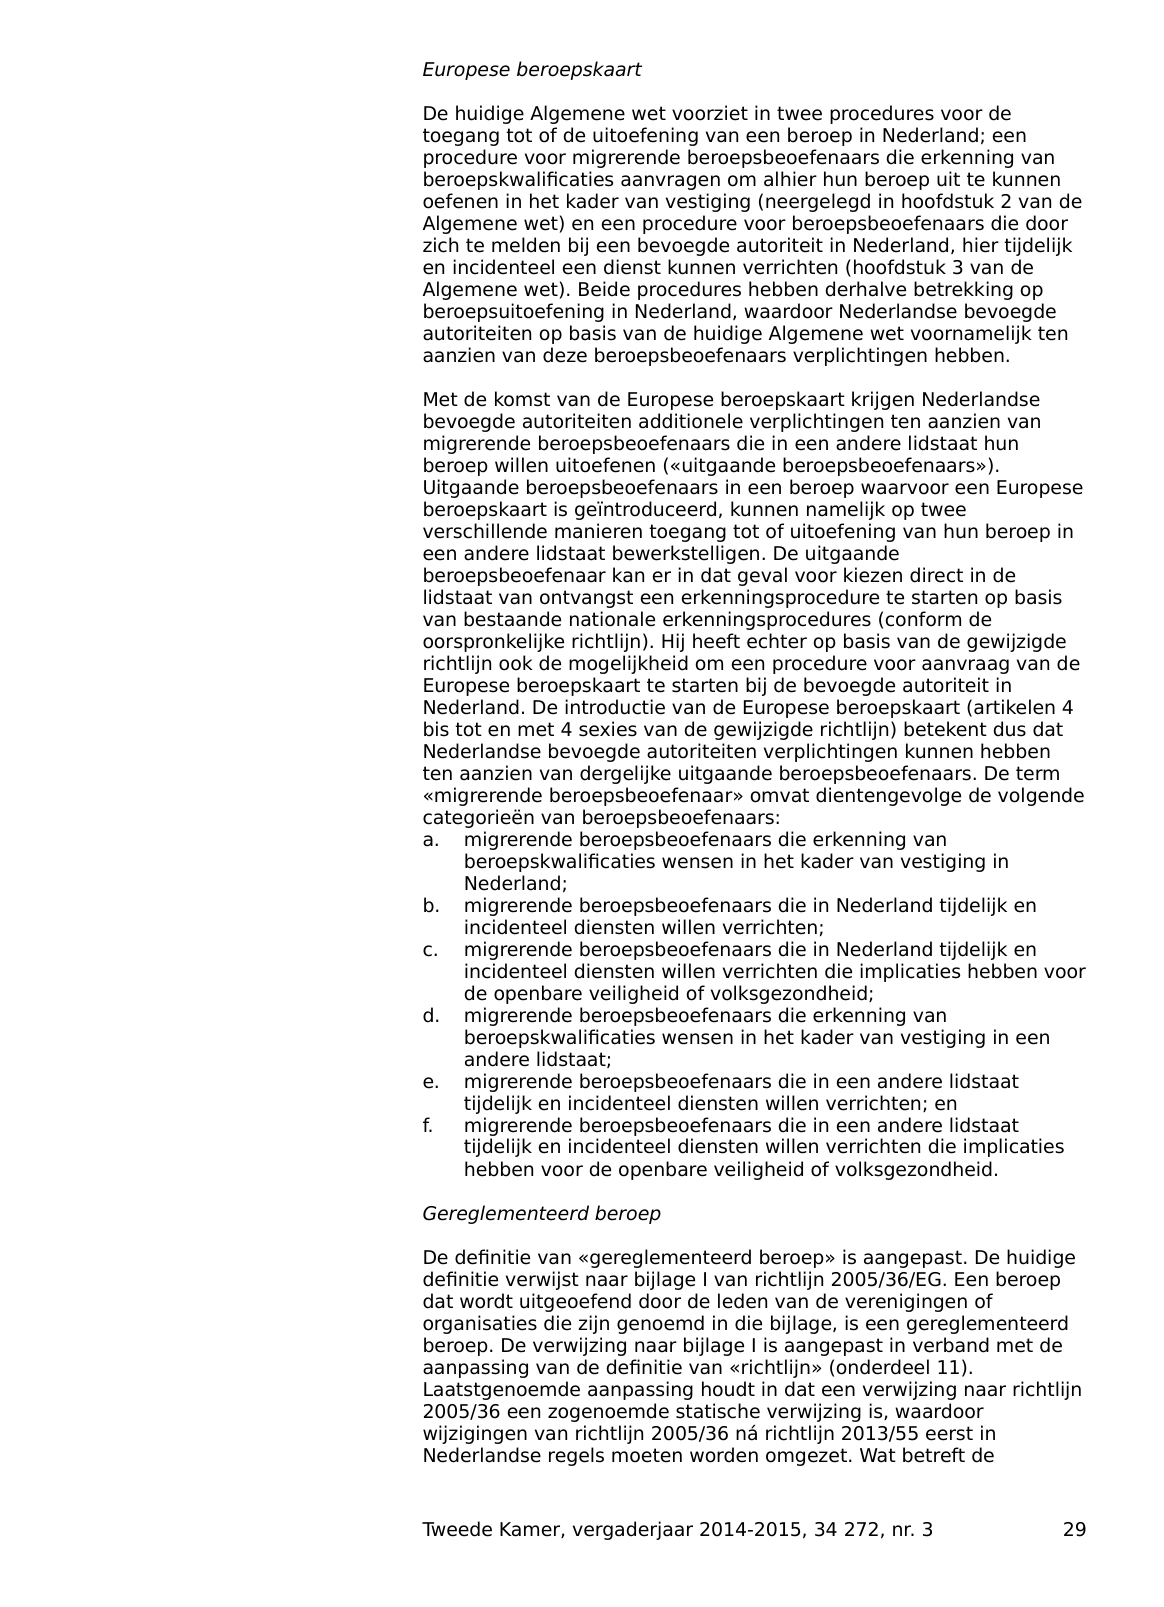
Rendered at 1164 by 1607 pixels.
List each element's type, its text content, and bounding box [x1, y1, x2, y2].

text e. migrerende beroepsbeoefenaars die in een andere lidstaat tijdelijk en incidenteel diensten willen verrichten; en [422, 1071, 1087, 1114]
subtitle Gereglementeerd beroep [422, 1203, 1087, 1224]
text De huidige Algemene wet voorziet in twee procedures voor de toegang tot of de uitoefening van een beroep in Nederland; een procedure voor migrerende beroepsbeoefenaars die erkenning van beroepskwalificaties aanvragen om alhier hun beroep uit te kunnen oefenen in het kader van vestiging (neergelegd in hoofdstuk 2 van de Algemene wet) en een procedure voor beroepsbeoefenaars die door zich te melden bij een bevoegde autoriteit in Nederland, hier tijdelijk en incidenteel een dienst kunnen verrichten (hoofdstuk 3 van de Algemene wet). Beide procedures hebben derhalve betrekking op beroepsuitoefening in Nederland, waardoor Nederlandse bevoegde autoriteiten op basis van de huidige Algemene wet voornamelijk ten aanzien van deze beroepsbeoefenaars verplichtingen hebben. [422, 103, 1087, 367]
text d. migrerende beroepsbeoefenaars die erkenning van beroepskwalificaties wensen in het kader van vestiging in een andere lidstaat; [422, 1004, 1087, 1071]
text Met de komst van de Europese beroepskaart krijgen Nederlandse bevoegde autoriteiten additionele verplichtingen ten aanzien van migrerende beroepsbeoefenaars die in een andere lidstaat hun beroep willen uitoefenen («uitgaande beroepsbeoefenaars»). Uitgaande beroepsbeoefenaars in een beroep waarvoor een Europese beroepskaart is geïntroduceerd, kunnen namelijk op twee verschillende manieren toegang tot of uitoefening van hun beroep in een andere lidstaat bewerkstelligen. De uitgaande beroepsbeoefenaar kan er in dat geval voor kiezen direct in de lidstaat van ontvangst een erkenningsprocedure te starten op basis van bestaande nationale erkenningsprocedures (conform de oorspronkelijke richtlijn). Hij heeft echter op basis van de gewijzigde richtlijn ook de mogelijkheid om een procedure voor aanvraag van de Europese beroepskaart te starten bij de bevoegde autoriteit in Nederland. De introductie van de Europese beroepskaart (artikelen 4 bis tot en met 4 sexies van de gewijzigde richtlijn) betekent dus dat Nederlandse bevoegde autoriteiten verplichtingen kunnen hebben ten aanzien van dergelijke uitgaande beroepsbeoefenaars. De term «migrerende beroepsbeoefenaar» omvat dientengevolge de volgende categorieën van beroepsbeoefenaars: [422, 389, 1087, 829]
text De definitie van «gereglementeerd beroep» is aangepast. De huidige definitie verwijst naar bijlage I van richtlijn 2005/36/EG. Een beroep dat wordt uitgeoefend door de leden van de verenigingen of organisaties die zijn genoemd in die bijlage, is een gereglementeerd beroep. De verwijzing naar bijlage I is aangepast in verband met de aanpassing van de definitie van «richtlijn» (onderdeel 11). Laatstgenoemde aanpassing houdt in dat een verwijzing naar richtlijn 2005/36 een zogenoemde statische verwijzing is, waardoor wijzigingen van richtlijn 2005/36 ná richtlijn 2013/55 eerst in Nederlandse regels moeten worden omgezet. Wat betreft de [422, 1247, 1087, 1467]
text a. migrerende beroepsbeoefenaars die erkenning van beroepskwalificaties wensen in het kader van vestiging in Nederland; [422, 829, 1087, 895]
subtitle Europese beroepskaart [422, 59, 1087, 81]
text f. migrerende beroepsbeoefenaars die in een andere lidstaat tijdelijk en incidenteel diensten willen verrichten die implicaties hebben voor de openbare veiligheid of volksgezondheid. [422, 1114, 1087, 1180]
text c. migrerende beroepsbeoefenaars die in Nederland tijdelijk en incidenteel diensten willen verrichten die implicaties hebben voor de openbare veiligheid of volksgezondheid; [422, 939, 1087, 1004]
text b. migrerende beroepsbeoefenaars die in Nederland tijdelijk en incidenteel diensten willen verrichten; [422, 895, 1087, 939]
